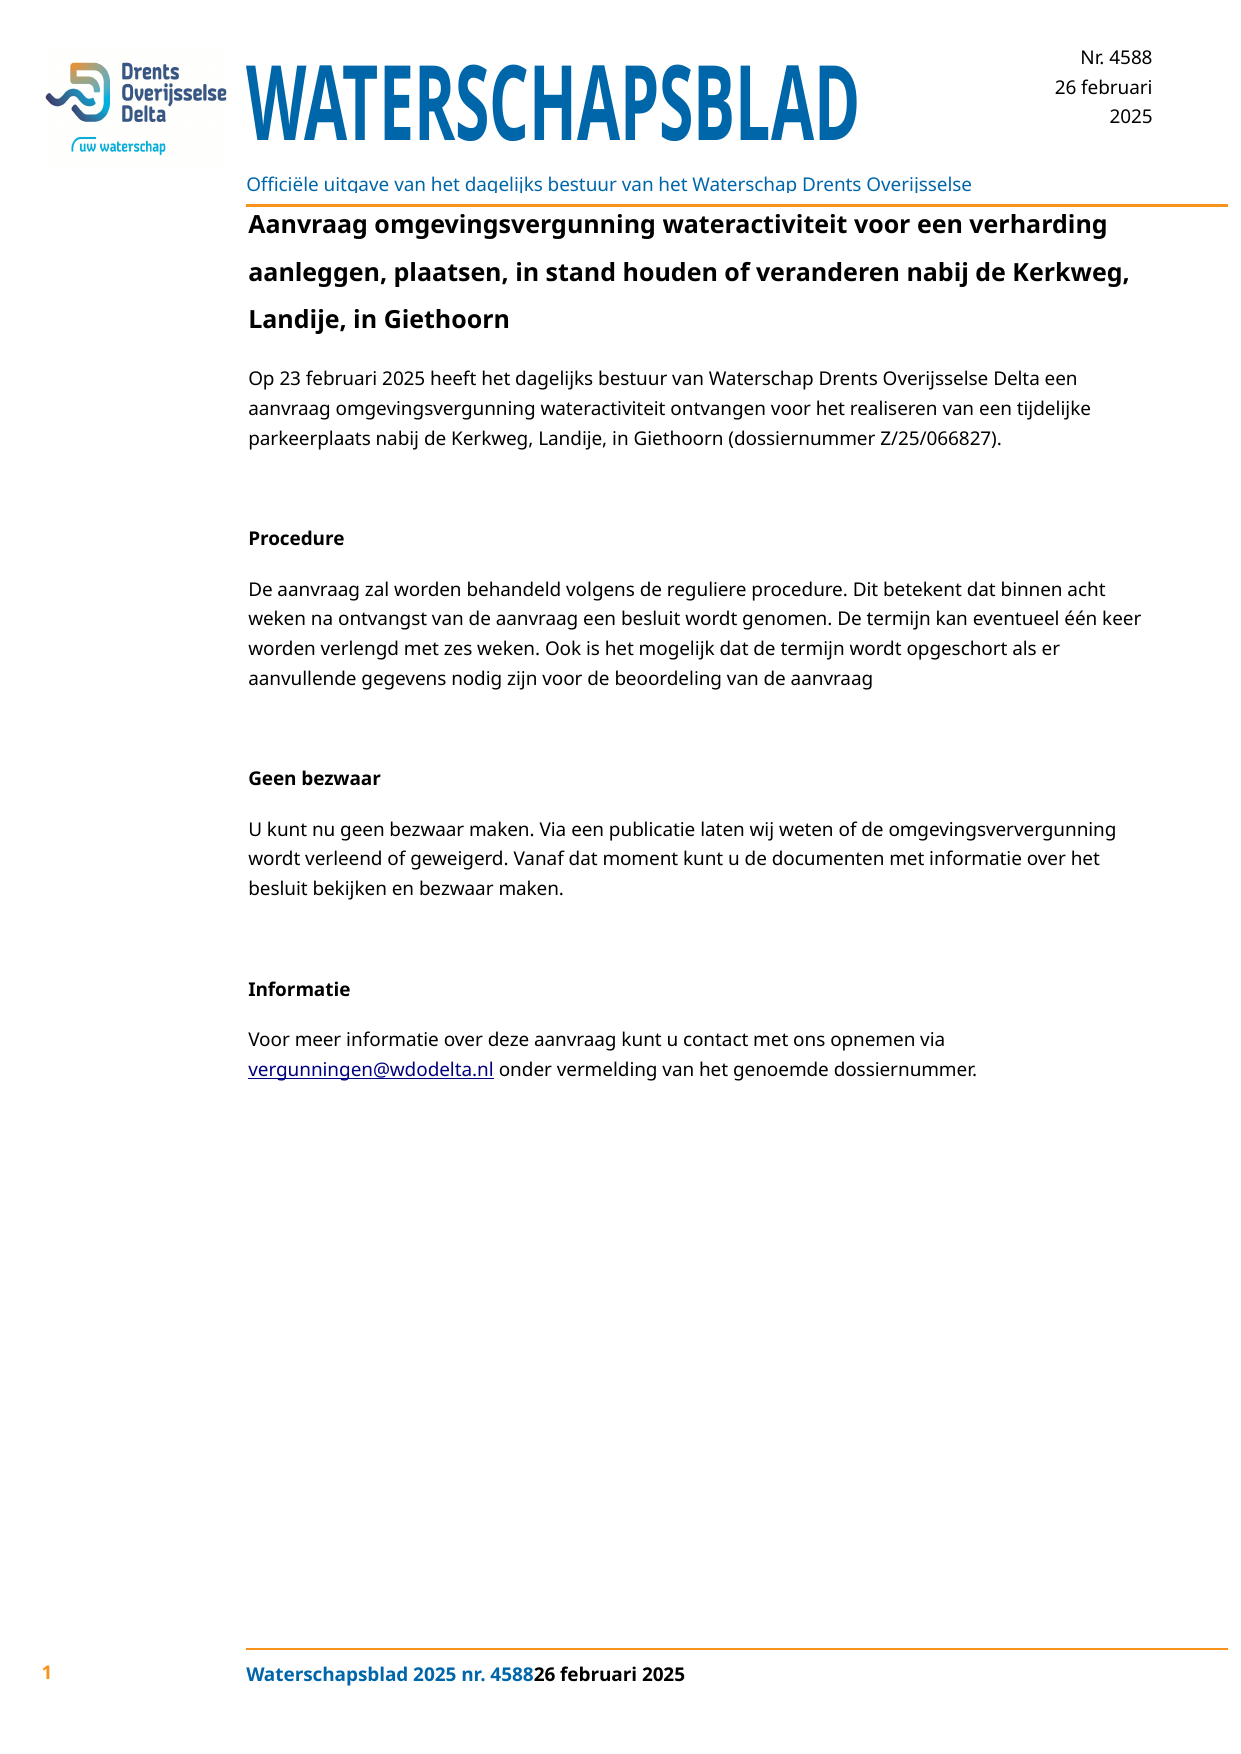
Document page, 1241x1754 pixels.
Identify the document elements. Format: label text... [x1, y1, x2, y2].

text Informatie [248, 976, 1152, 1002]
text Aanvraag omgevingsvergunning wateractiviteit voor een verharding aanleggen, plaatsen, in stand houden of veranderen nabij de Kerkweg, Landije, in Giethoorn [248, 207, 1152, 336]
text Geen bezwaar [248, 766, 1152, 791]
picture [41, 47, 231, 172]
text Op 23 februari 2025 heeft het dagelijks bestuur van Waterschap Drents Overijsselse Delta een aanvraag omgevingsvergunning wateractiviteit ontvangen voor het realiseren van een tijdelijke parkeerplaats nabij de Kerkweg, Landije, in Giethoorn (dossiernummer Z/25/066827). [248, 366, 1152, 450]
text De aanvraag zal worden behandeld volgens de reguliere procedure. Dit betekent dat binnen acht weken na ontvangst van de aanvraag een besluit wordt genomen. De termijn kan eventueel één keer worden verlengd met zes weken. Ook is het mogelijk dat de termijn wordt opgeschort als er aanvullende gegevens nodig zijn voor de beoordeling van de aanvraag [248, 576, 1152, 690]
text Voor meer informatie over deze aanvraag kunt u contact met ons opnemen via vergunningen@wdodelta.nl onder vermelding van het genoemde dossiernummer. [248, 1026, 1152, 1082]
text U kunt nu geen bezwaar maken. Via een publicatie laten wij weten of de omgevingsververgunning wordt verleend of geweigerd. Vanaf dat moment kunt u de documenten met informatie over het besluit bekijken en bezwaar maken. [248, 816, 1152, 901]
text Procedure [248, 526, 1152, 551]
